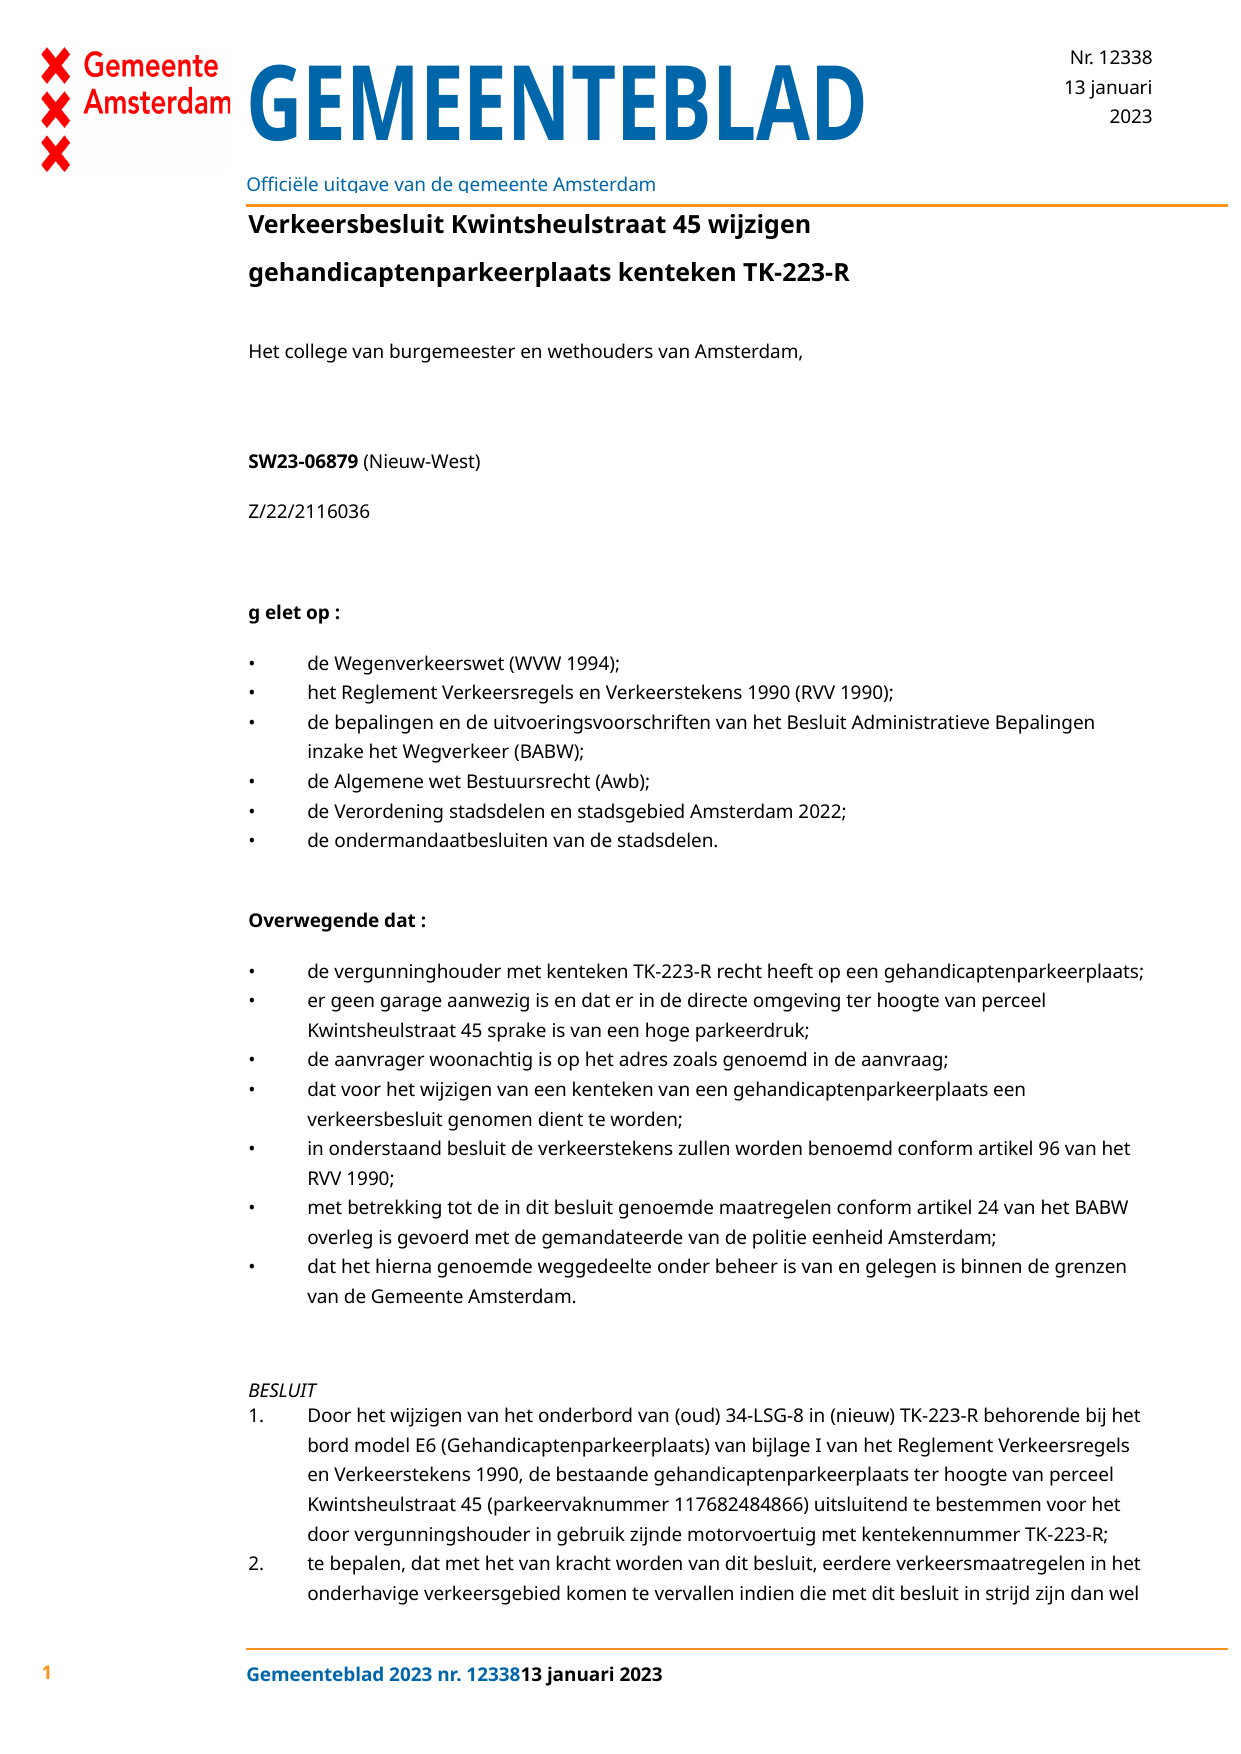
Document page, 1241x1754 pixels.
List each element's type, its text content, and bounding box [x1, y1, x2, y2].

list de aanvrager woonachtig is op het adres zoals genoemd in de aanvraag; [248, 1047, 1152, 1072]
list te bepalen, dat met het van kracht worden van dit besluit, eerdere verkeersmaatregelen in het onderhavige verkeersgebied komen te vervallen indien die met dit besluit in strijd zijn dan wel [248, 1550, 1152, 1606]
text Het college van burgemeester en wethouders van Amsterdam, [248, 339, 1152, 364]
list dat voor het wijzigen van een kenteken van een gehandicaptenparkeerplaats een verkeersbesluit genomen dient te worden; [248, 1076, 1152, 1131]
text Z/22/2116036 [248, 499, 1152, 524]
list met betrekking tot de in dit besluit genoemde maatregelen conform artikel 24 van het BABW overleg is gevoerd met de gemandateerde van de politie eenheid Amsterdam; [248, 1194, 1152, 1250]
list de Algemene wet Bestuursrecht (Awb); [248, 768, 1152, 794]
list het Reglement Verkeersregels en Verkeerstekens 1990 (RVV 1990); [248, 679, 1152, 705]
text SW23-06879 (Nieuw-West) [248, 448, 1152, 474]
text Verkeersbesluit Kwintsheulstraat 45 wijzigen gehandicaptenparkeerplaats kenteken TK-223-R [248, 207, 1152, 288]
list dat het hierna genoemde weggedeelte onder beheer is van en gelegen is binnen de grenzen van de Gemeente Amsterdam. [248, 1254, 1152, 1309]
list de bepalingen en de uitvoeringsvoorschriften van het Besluit Administratieve Bepalingen inzake het Wegverkeer (BABW); [248, 709, 1152, 764]
text Overwegende dat : [248, 907, 1152, 933]
list de vergunninghouder met kenteken TK-223-R recht heeft op een gehandicaptenparkeerplaats; [248, 958, 1152, 983]
list in onderstaand besluit de verkeerstekens zullen worden benoemd conform artikel 96 van het RVV 1990; [248, 1135, 1152, 1191]
list Door het wijzigen van het onderbord van (oud) 34-LSG-8 in (nieuw) TK-223-R behorende bij het bord model E6 (Gehandicaptenparkeerplaats) van bijlage I van het Reglement Verkeersregels en Verkeerstekens 1990, de bestaande gehandicaptenparkeerplaats ter hoogte van perceel Kwintsheulstraat 45 (parkeervaknummer 117682484866) uitsluitend te bestemmen voor het door vergunningshouder in gebruik zijnde motorvoertuig met kentekennummer TK-223-R; [248, 1402, 1152, 1547]
text BESLUIT [248, 1377, 1152, 1402]
picture [41, 47, 231, 172]
list de Verordening stadsdelen en stadsgebied Amsterdam 2022; [248, 798, 1152, 823]
text g elet op : [248, 599, 1152, 625]
list de Wegenverkeerswet (WVW 1994); [248, 650, 1152, 676]
list er geen garage aanwezig is en dat er in de directe omgeving ter hoogte van perceel Kwintsheulstraat 45 sprake is van een hoge parkeerdruk; [248, 987, 1152, 1043]
list de ondermandaatbesluiten van de stadsdelen. [248, 827, 1152, 853]
